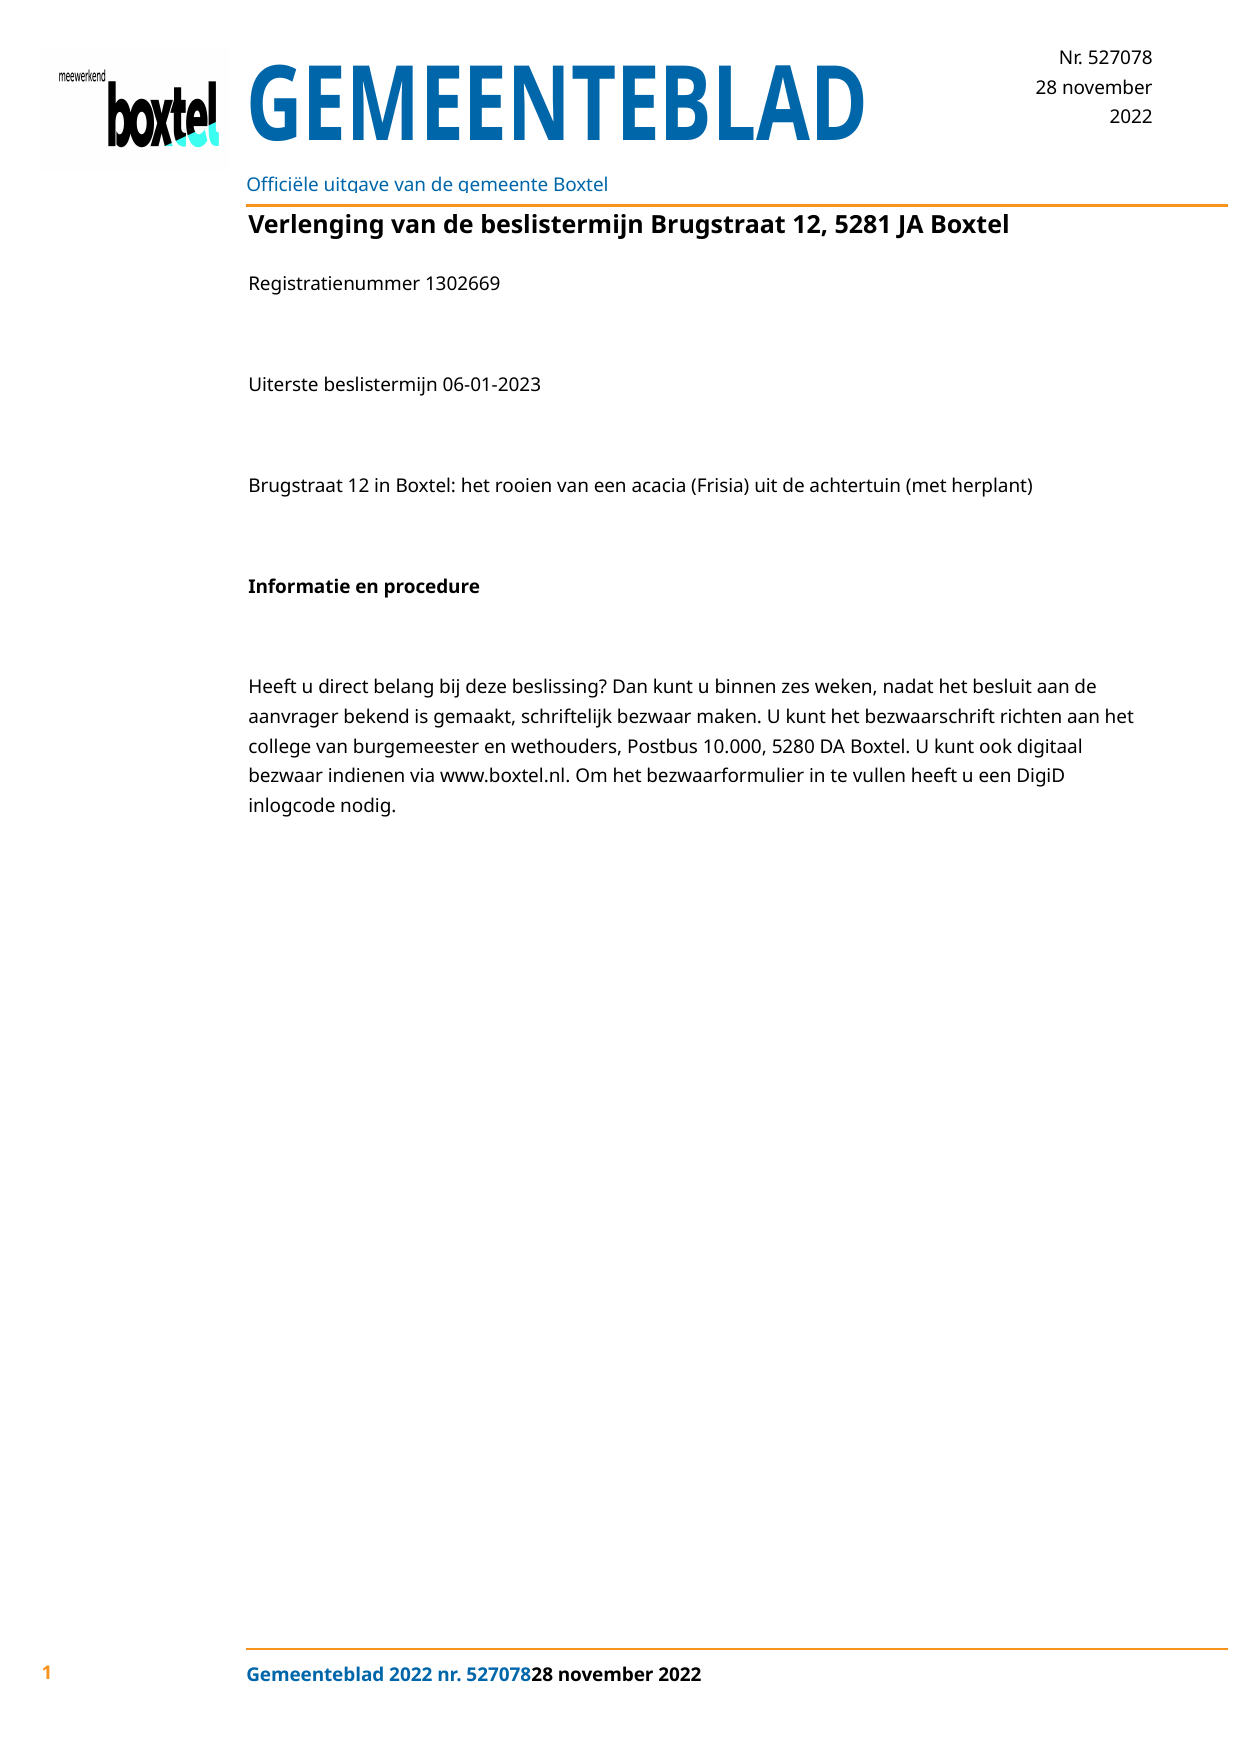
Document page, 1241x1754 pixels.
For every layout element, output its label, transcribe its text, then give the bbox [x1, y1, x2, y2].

text Registratienummer 1302669 [248, 270, 1152, 296]
text Informatie en procedure [248, 573, 1152, 598]
text Uiterste beslistermijn 06-01-2023 [248, 371, 1152, 397]
text Brugstraat 12 in Boxtel: het rooien van een acacia (Frisia) uit de achtertuin (met herplant) [248, 472, 1152, 498]
text Heeft u direct belang bij deze beslissing? Dan kunt u binnen zes weken, nadat het besluit aan de aanvrager bekend is gemaakt, schriftelijk bezwaar maken. U kunt het bezwaarschrift richten aan het college van burgemeester en wethouders, Postbus 10.000, 5280 DA Boxtel. U kunt ook digitaal bezwaar indienen via www.boxtel.nl. Om het bezwaarformulier in te vullen heeft u een DigiD inlogcode nodig. [248, 674, 1152, 818]
text Verlenging van de beslistermijn Brugstraat 12, 5281 JA Boxtel [248, 207, 1152, 241]
picture [41, 47, 231, 172]
